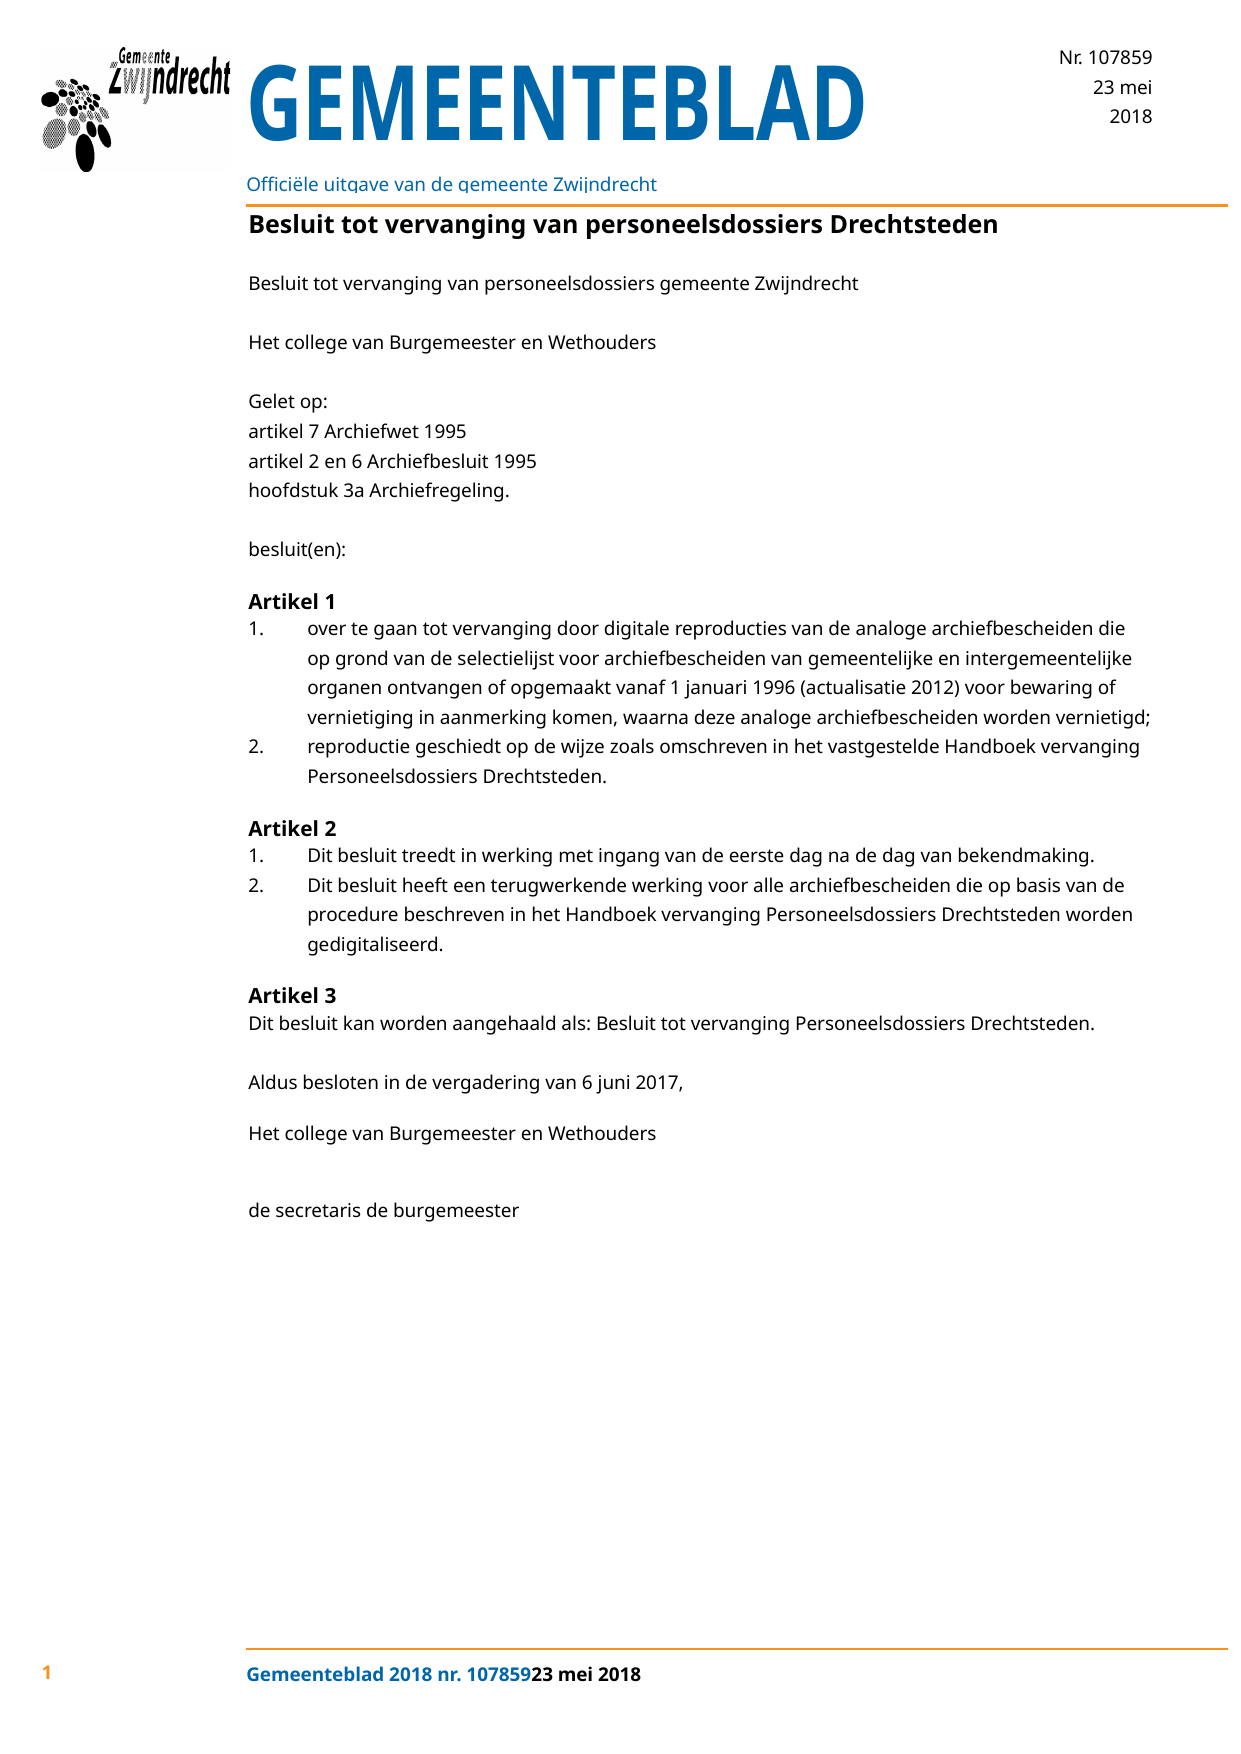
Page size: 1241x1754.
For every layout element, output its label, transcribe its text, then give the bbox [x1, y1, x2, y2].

text artikel 2 en 6 Archiefbesluit 1995 [248, 448, 1152, 473]
text Het college van Burgemeester en Wethouders [248, 329, 1152, 355]
text Besluit tot vervanging van personeelsdossiers Drechtsteden [248, 207, 1152, 241]
list Dit besluit heeft een terugwerkende werking voor alle archiefbescheiden die op basis van de procedure beschreven in het Handboek vervanging Personeelsdossiers Drechtsteden worden gedigitaliseerd. [248, 872, 1152, 957]
text artikel 7 Archiefwet 1995 [248, 418, 1152, 444]
text Het college van Burgemeester en Wethouders [248, 1120, 1152, 1146]
text hoofdstuk 3a Archiefregeling. [248, 477, 1152, 503]
text Artikel 2 [248, 814, 1152, 842]
list over te gaan tot vervanging door digitale reproducties van de analoge archiefbescheiden die op grond van de selectielijst voor archiefbescheiden van gemeentelijke en intergemeentelijke organen ontvangen of opgemaakt vanaf 1 januari 1996 (actualisatie 2012) voor bewaring of vernietiging in aanmerking komen, waarna deze analoge archiefbescheiden worden vernietigd; [248, 615, 1152, 730]
text Artikel 3 [248, 981, 1152, 1010]
text Artikel 1 [248, 587, 1152, 615]
text Besluit tot vervanging van personeelsdossiers gemeente Zwijndrecht [248, 270, 1152, 296]
list reproductie geschiedt op de wijze zoals omschreven in het vastgestelde Handboek vervanging Personeelsdossiers Drechtsteden. [248, 734, 1152, 789]
list Dit besluit treedt in werking met ingang van de eerste dag na de dag van bekendmaking. [248, 842, 1152, 868]
text de secretaris de burgemeester [248, 1198, 1152, 1223]
text besluit(en): [248, 537, 1152, 562]
text Gelet op: [248, 389, 1152, 414]
picture [41, 47, 231, 172]
text Aldus besloten in de vergadering van 6 juni 2017, [248, 1069, 1152, 1095]
text Dit besluit kan worden aangehaald als: Besluit tot vervanging Personeelsdossiers Drechtsteden. [248, 1010, 1152, 1036]
